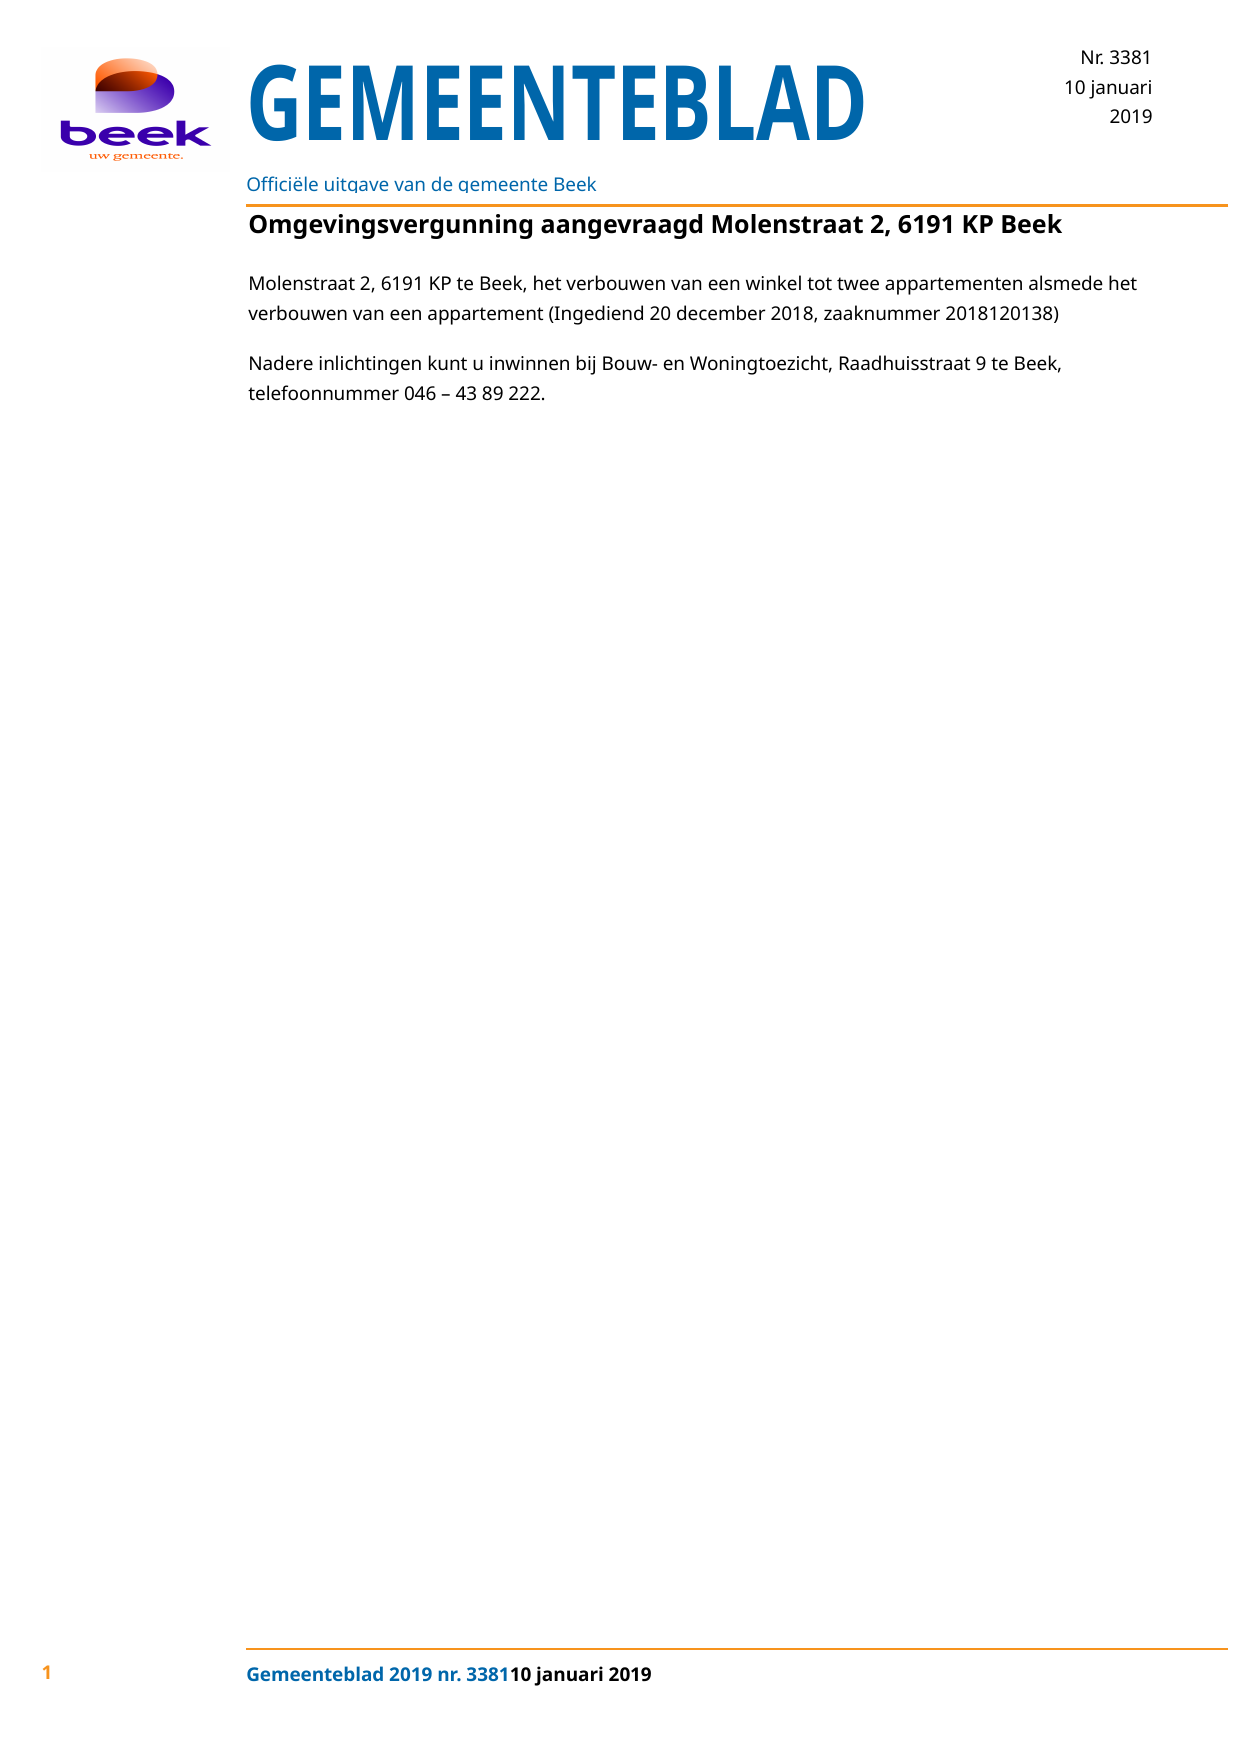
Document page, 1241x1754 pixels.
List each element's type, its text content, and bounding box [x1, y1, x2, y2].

text Nadere inlichtingen kunt u inwinnen bij Bouw- en Woningtoezicht, Raadhuisstraat 9 te Beek, telefoonnummer 046 – 43 89 222. [248, 350, 1152, 406]
picture [41, 47, 231, 172]
text Molenstraat 2, 6191 KP te Beek, het verbouwen van een winkel tot twee appartementen alsmede het verbouwen van een appartement (Ingediend 20 december 2018, zaaknummer 2018120138) [248, 270, 1152, 326]
text Omgevingsvergunning aangevraagd Molenstraat 2, 6191 KP Beek [248, 207, 1152, 241]
